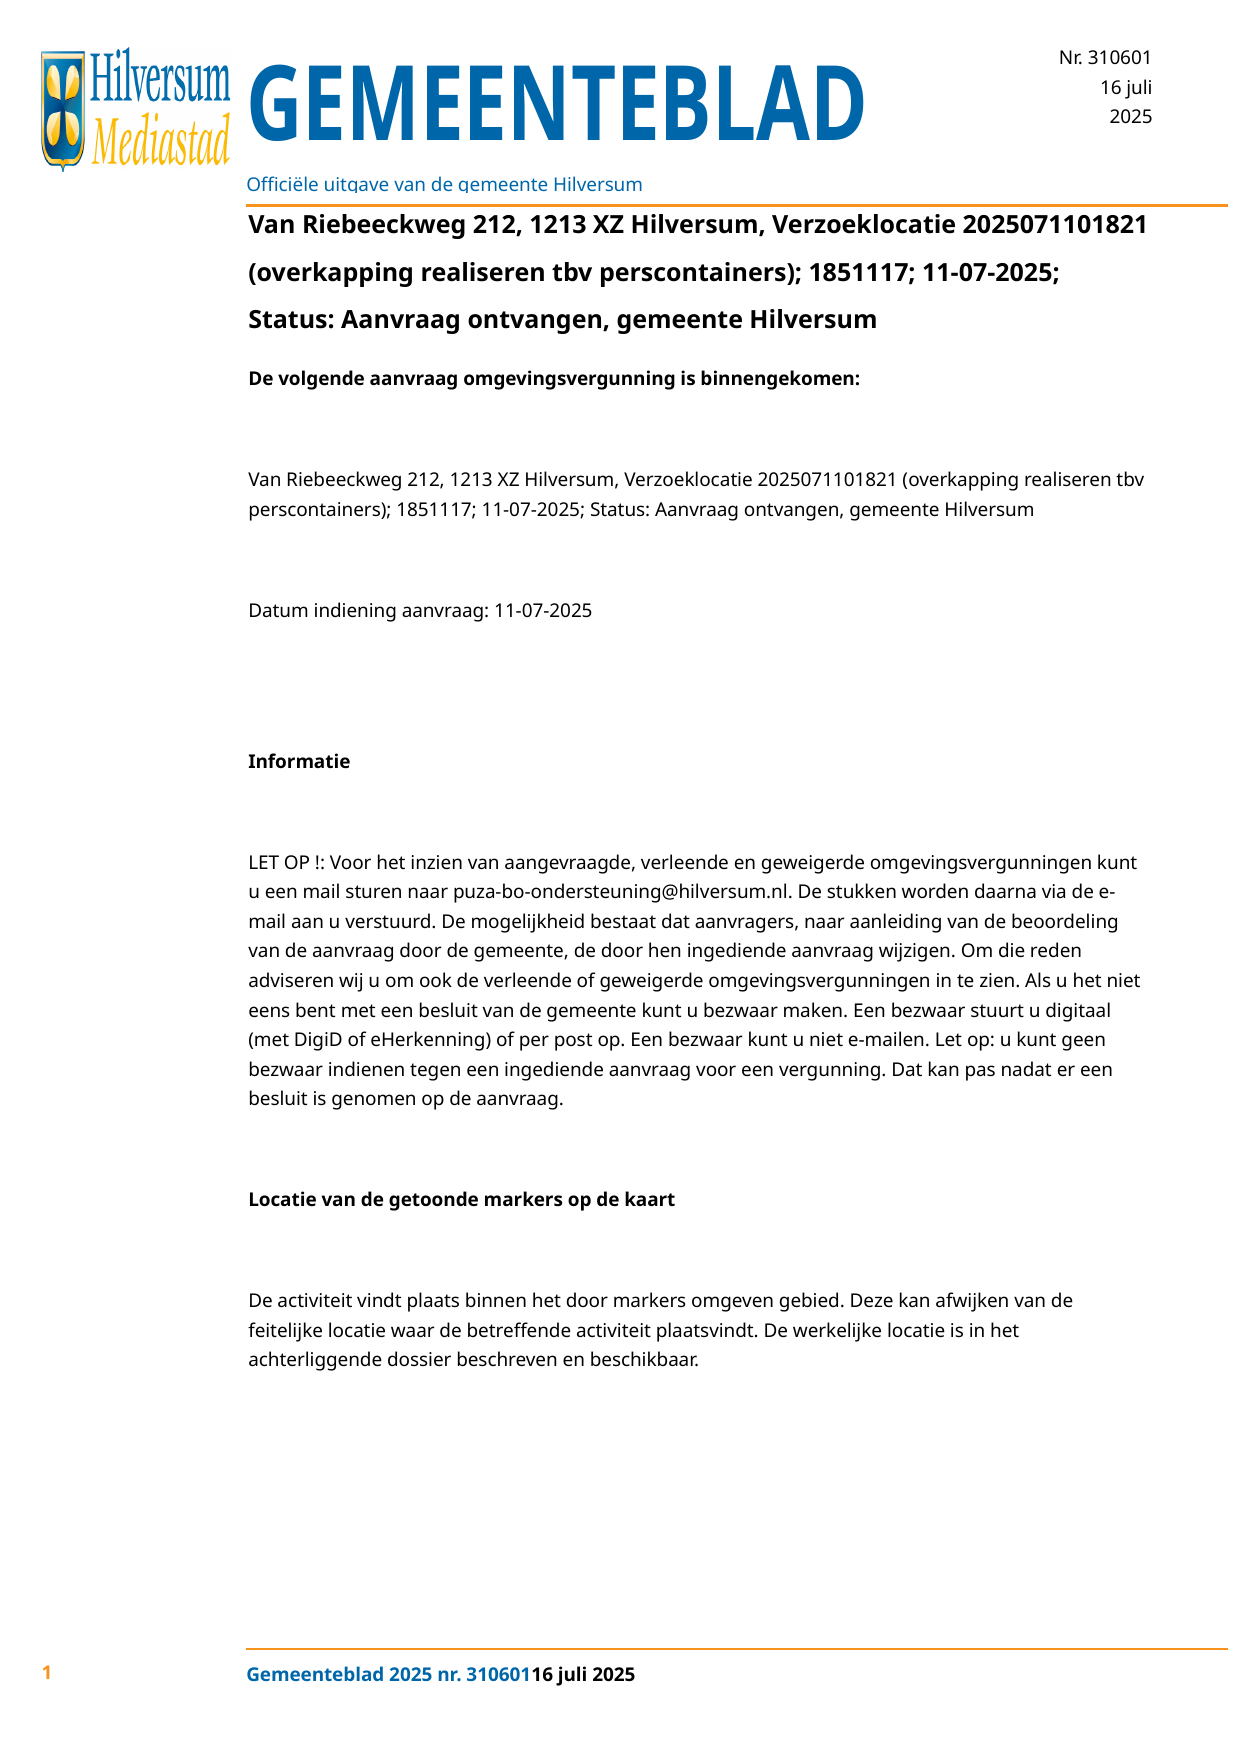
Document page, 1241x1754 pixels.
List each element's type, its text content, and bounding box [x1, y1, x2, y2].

text De activiteit vindt plaats binnen het door markers omgeven gebied. Deze kan afwijken van de feitelijke locatie waar de betreffende activiteit plaatsvindt. De werkelijke locatie is in het achterliggende dossier beschreven en beschikbaar. [248, 1287, 1152, 1372]
text De volgende aanvraag omgevingsvergunning is binnengekomen: [248, 366, 1152, 391]
text Datum indiening aanvraag: 11-07-2025 [248, 597, 1152, 622]
text Informatie [248, 748, 1152, 774]
text Van Riebeeckweg 212, 1213 XZ Hilversum, Verzoeklocatie 2025071101821 (overkapping realiseren tbv perscontainers); 1851117; 11-07-2025; Status: Aanvraag ontvangen, gemeente Hilversum [248, 466, 1152, 522]
text LET OP !: Voor het inzien van aangevraagde, verleende en geweigerde omgevingsvergunningen kunt u een mail sturen naar puza-bo-ondersteuning@hilversum.nl. De stukken worden daarna via de e-mail aan u verstuurd. De mogelijkheid bestaat dat aanvragers, naar aanleiding van de beoordeling van de aanvraag door de gemeente, de door hen ingediende aanvraag wijzigen. Om die reden adviseren wij u om ook de verleende of geweigerde omgevingsvergunningen in te zien. Als u het niet eens bent met een besluit van de gemeente kunt u bezwaar maken. Een bezwaar stuurt u digitaal (met DigiD of eHerkenning) of per post op. Een bezwaar kunt u niet e-mailen. Let op: u kunt geen bezwaar indienen tegen een ingediende aanvraag voor een vergunning. Dat kan pas nadat er een besluit is genomen op de aanvraag. [248, 849, 1152, 1111]
picture [41, 47, 231, 172]
text Locatie van de getoonde markers op de kaart [248, 1186, 1152, 1212]
text Van Riebeeckweg 212, 1213 XZ Hilversum, Verzoeklocatie 2025071101821 (overkapping realiseren tbv perscontainers); 1851117; 11-07-2025; Status: Aanvraag ontvangen, gemeente Hilversum [248, 207, 1152, 336]
